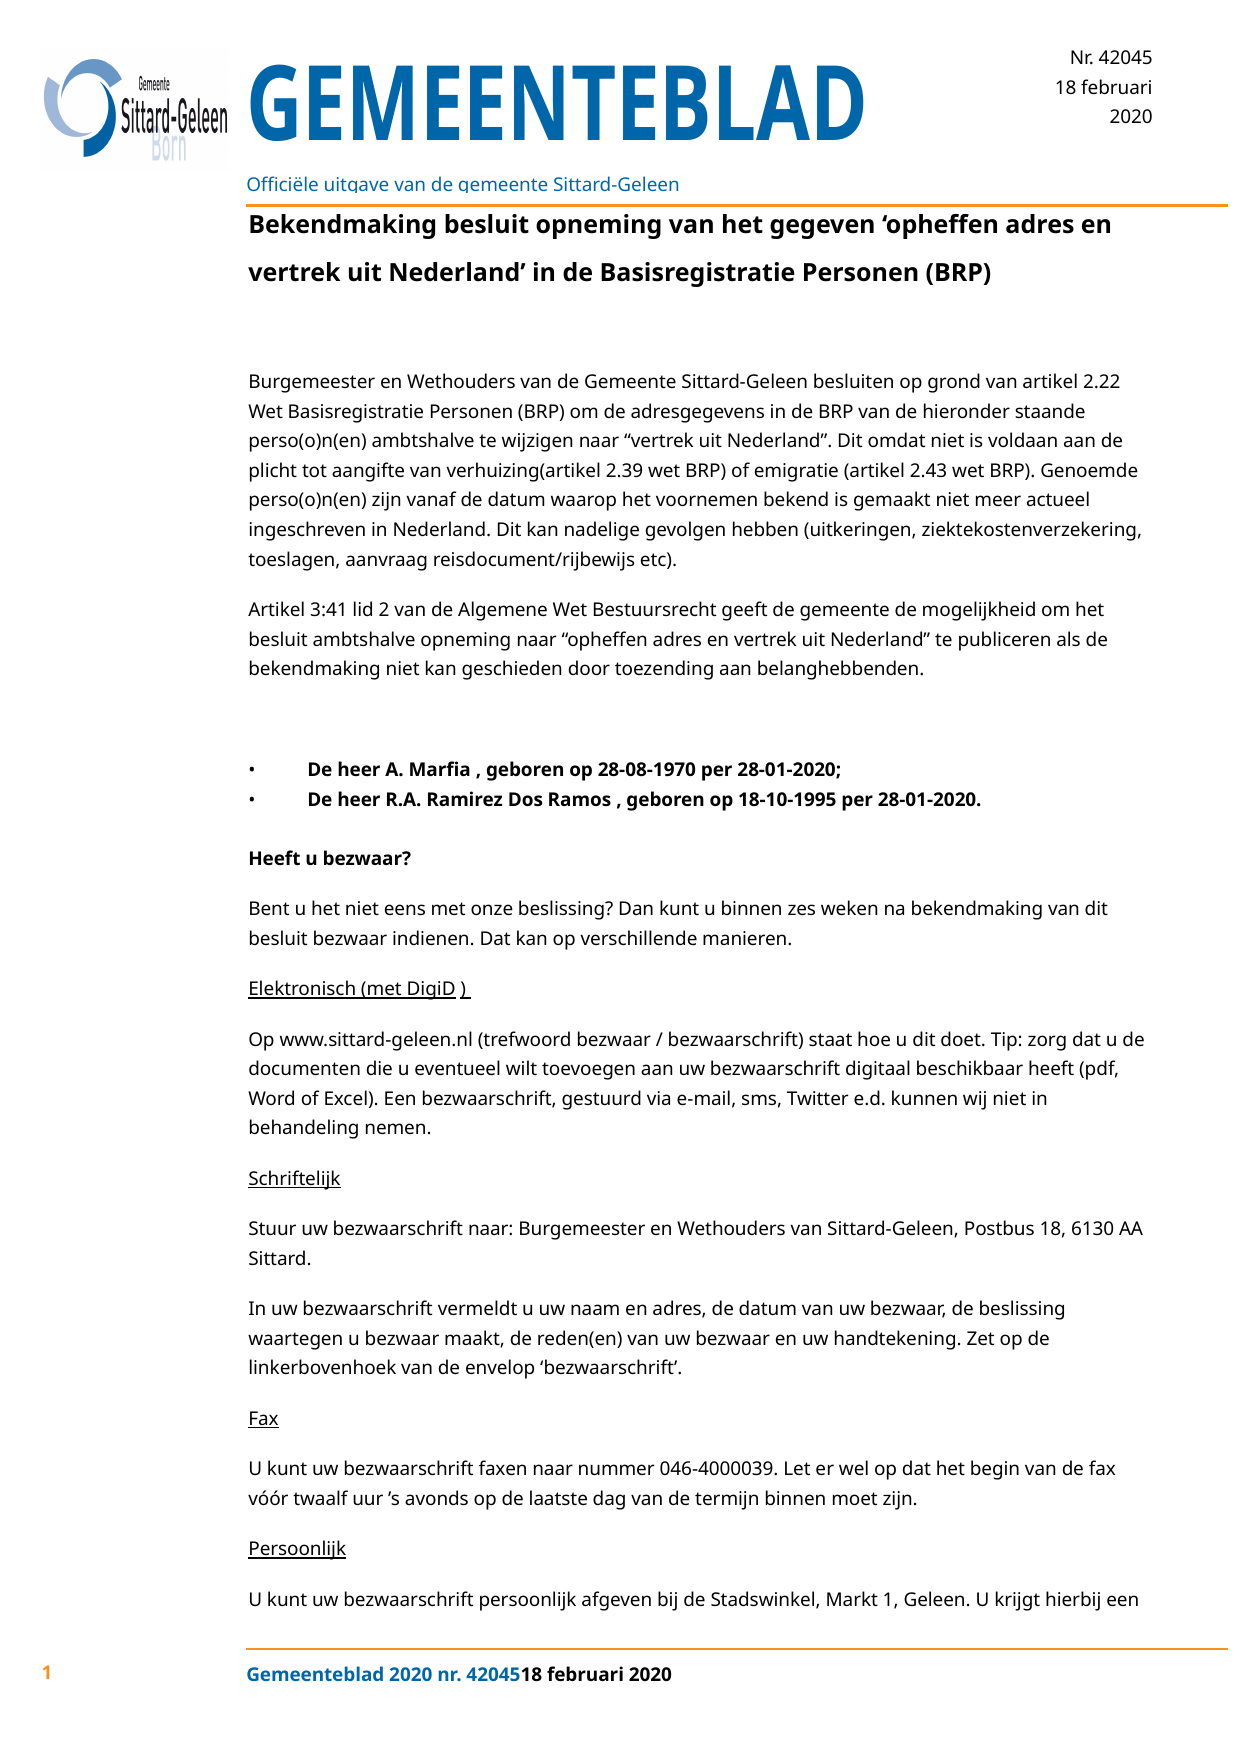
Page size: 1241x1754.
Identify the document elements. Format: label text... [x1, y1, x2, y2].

text Persoonlijk [248, 1535, 1152, 1561]
text In uw bezwaarschrift vermeldt u uw naam en adres, de datum van uw bezwaar, de beslissing waartegen u bezwaar maakt, de reden(en) van uw bezwaar en uw handtekening. Zet op de linkerbovenhoek van de envelop ‘bezwaarschrift’. [248, 1295, 1152, 1380]
text Artikel 3:41 lid 2 van de Algemene Wet Bestuursrecht geeft de gemeente de mogelijkheid om het besluit ambtshalve opneming naar “opheffen adres en vertrek uit Nederland” te publiceren als de bekendmaking niet kan geschieden door toezending aan belanghebbenden. [248, 596, 1152, 681]
text Elektronisch (met DigiD ) [248, 975, 1152, 1001]
text Burgemeester en Wethouders van de Gemeente Sittard-Geleen besluiten op grond van artikel 2.22 Wet Basisregistratie Personen (BRP) om de adresgegevens in de BRP van de hieronder staande perso(o)n(en) ambtshalve te wijzigen naar “vertrek uit Nederland”. Dit omdat niet is voldaan aan de plicht tot aangifte van verhuizing(artikel 2.39 wet BRP) of emigratie (artikel 2.43 wet BRP). Genoemde perso(o)n(en) zijn vanaf de datum waarop het voornemen bekend is gemaakt niet meer actueel ingeschreven in Nederland. Dit kan nadelige gevolgen hebben (uitkeringen, ziektekostenverzekering, toeslagen, aanvraag reisdocument/rijbewijs etc). [248, 368, 1152, 572]
text Stuur uw bezwaarschrift naar: Burgemeester en Wethouders van Sittard-Geleen, Postbus 18, 6130 AA Sittard. [248, 1215, 1152, 1271]
text U kunt uw bezwaarschrift faxen naar nummer 046-4000039. Let er wel op dat het begin van de fax vóór twaalf uur ’s avonds op de laatste dag van de termijn binnen moet zijn. [248, 1455, 1152, 1511]
text Schriftelijk [248, 1165, 1152, 1191]
text Heeft u bezwaar? [248, 845, 1152, 871]
text U kunt uw bezwaarschrift persoonlijk afgeven bij de Stadswinkel, Markt 1, Geleen. U krijgt hierbij een [248, 1586, 1152, 1612]
text Op www.sittard-geleen.nl (trefwoord bezwaar / bezwaarschrift) staat hoe u dit doet. Tip: zorg dat u de documenten die u eventueel wilt toevoegen aan uw bezwaarschrift digitaal beschikbaar heeft (pdf, Word of Excel). Een bezwaarschrift, gestuurd via e-mail, sms, Twitter e.d. kunnen wij niet in behandeling nemen. [248, 1026, 1152, 1140]
text Bent u het niet eens met onze beslissing? Dan kunt u binnen zes weken na bekendmaking van dit besluit bezwaar indienen. Dat kan op verschillende manieren. [248, 895, 1152, 951]
text Fax [248, 1405, 1152, 1431]
picture [41, 47, 231, 172]
text Bekendmaking besluit opneming van het gegeven ‘opheffen adres en vertrek uit Nederland’ in de Basisregistratie Personen (BRP) [248, 207, 1152, 288]
list De heer A. Marfia , geboren op 28-08-1970 per 28-01-2020; [248, 756, 1152, 782]
list De heer R.A. Ramirez Dos Ramos , geboren op 18-10-1995 per 28-01-2020. [248, 786, 1152, 812]
